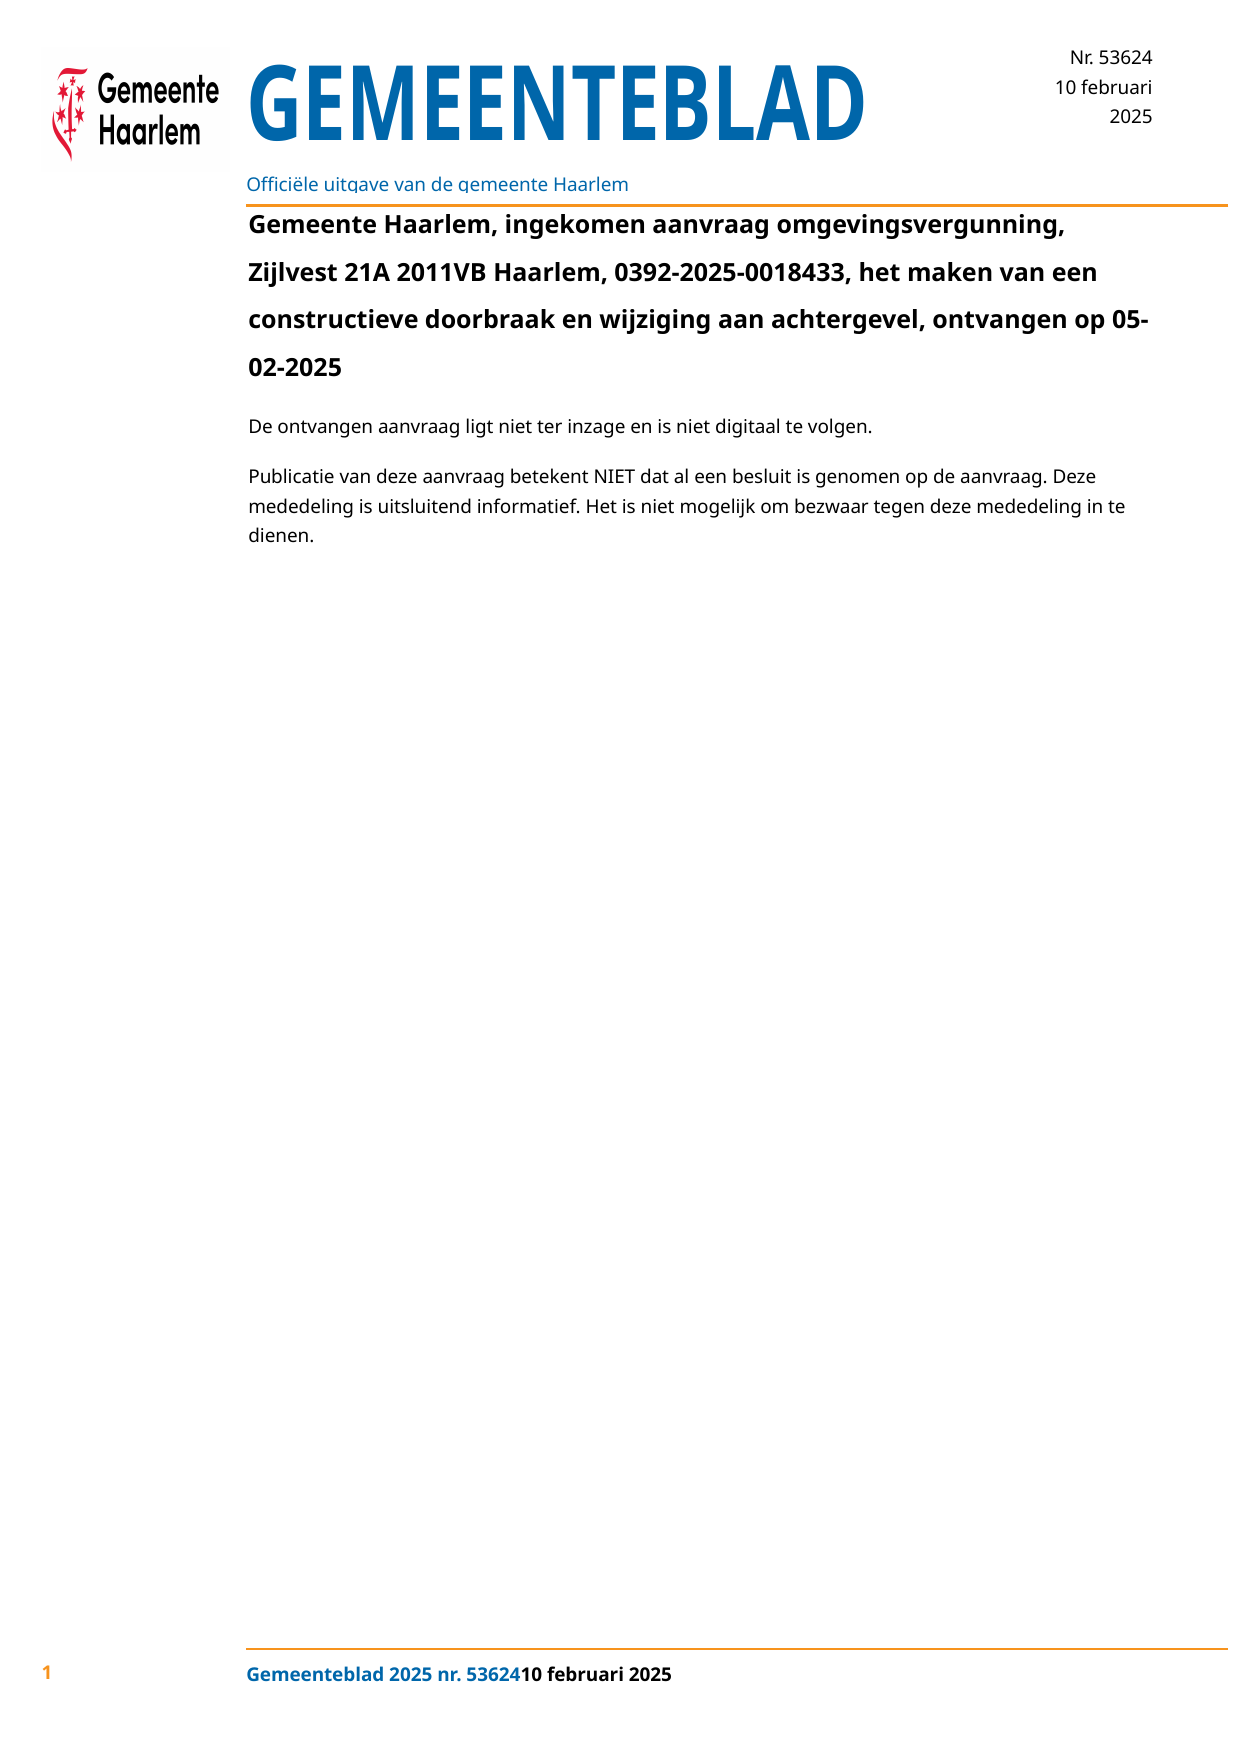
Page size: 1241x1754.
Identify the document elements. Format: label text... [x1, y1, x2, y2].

text De ontvangen aanvraag ligt niet ter inzage en is niet digitaal te volgen. [248, 413, 1152, 439]
text Gemeente Haarlem, ingekomen aanvraag omgevingsvergunning, Zijlvest 21A 2011VB Haarlem, 0392-2025-0018433, het maken van een constructieve doorbraak en wijziging aan achtergevel, ontvangen op 05-02-2025 [248, 207, 1152, 384]
text Publicatie van deze aanvraag betekent NIET dat al een besluit is genomen op de aanvraag. Deze mededeling is uitsluitend informatief. Het is niet mogelijk om bezwaar tegen deze mededeling in te dienen. [248, 463, 1152, 548]
picture [41, 47, 231, 172]
